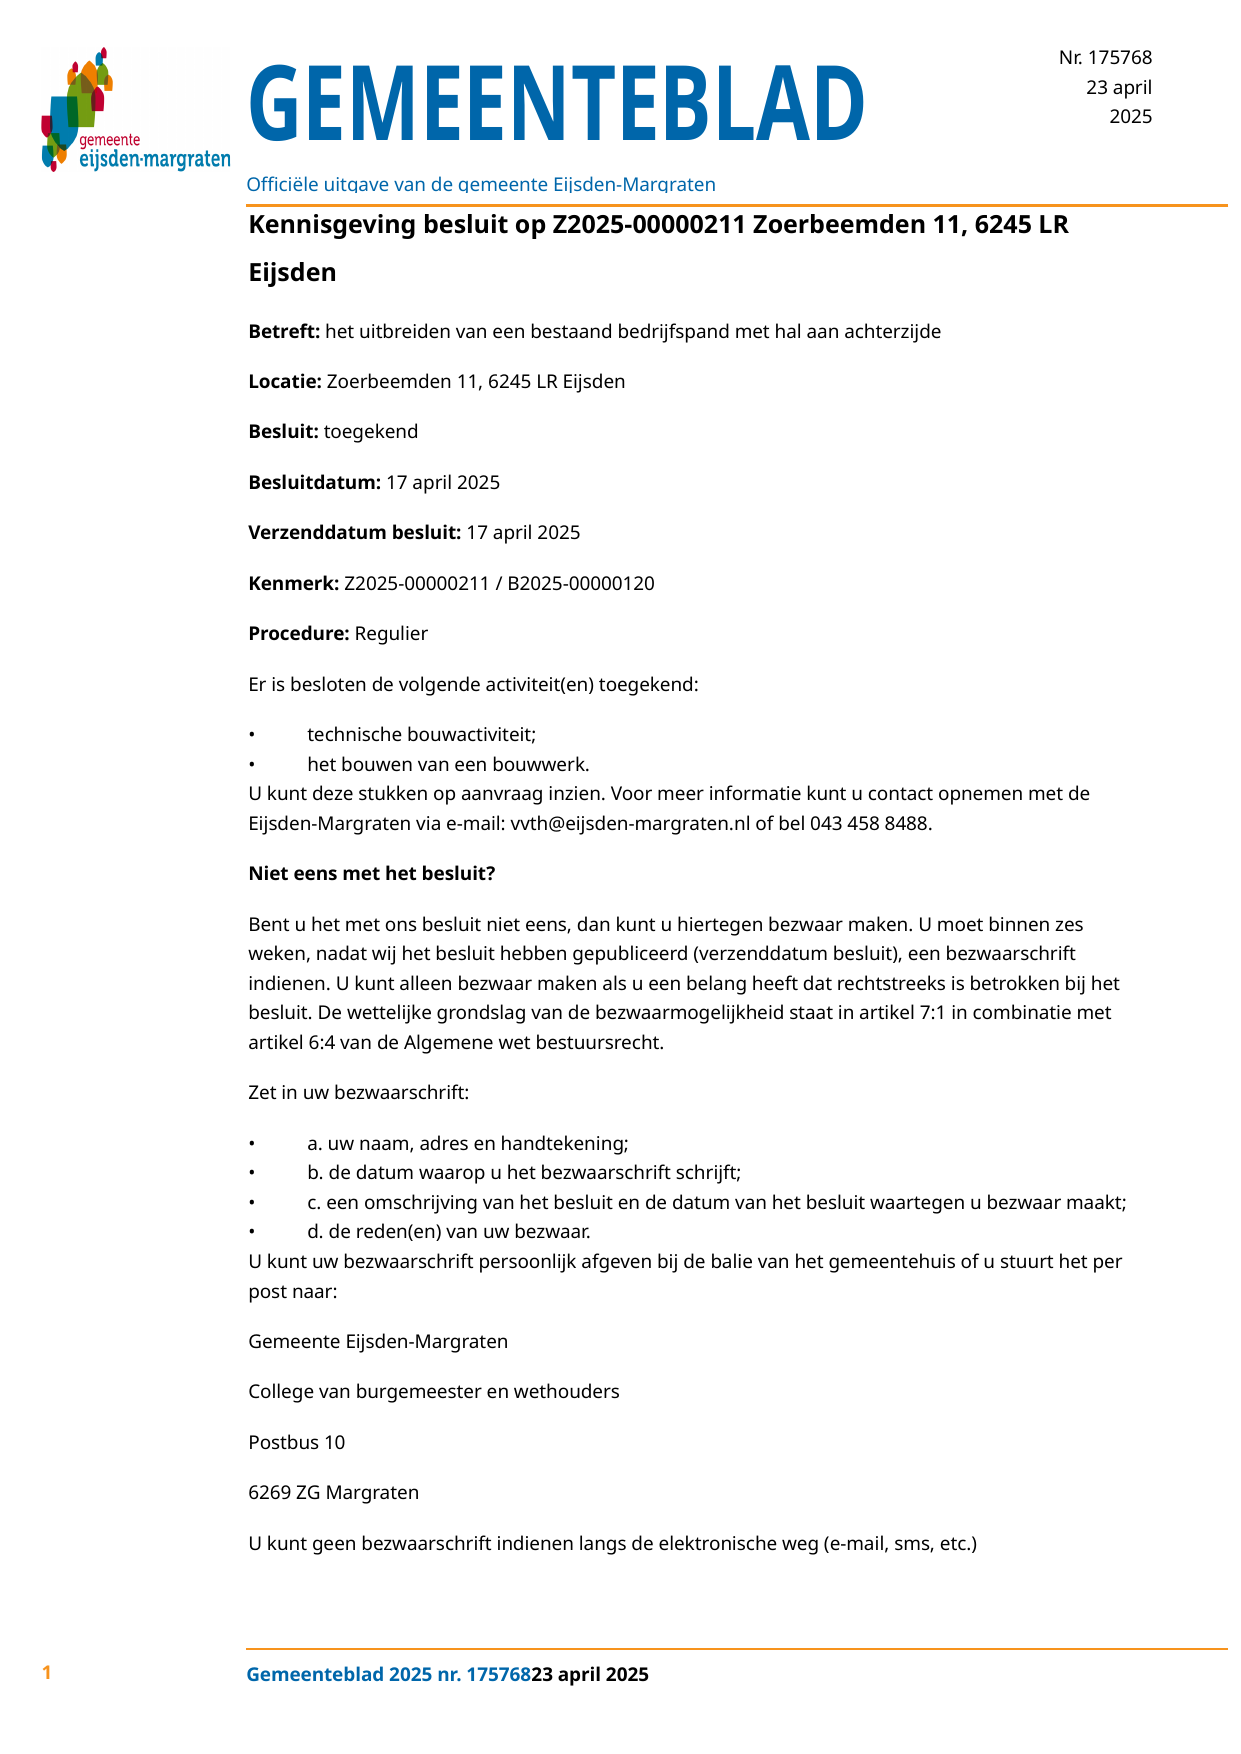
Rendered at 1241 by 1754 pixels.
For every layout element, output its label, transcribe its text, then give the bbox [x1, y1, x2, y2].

list d. de reden(en) van uw bezwaar. [248, 1219, 1152, 1244]
list b. de datum waarop u het bezwaarschrift schrijft; [248, 1159, 1152, 1185]
text Postbus 10 [248, 1429, 1152, 1455]
text Besluitdatum: 17 april 2025 [248, 469, 1152, 495]
text Kennisgeving besluit op Z2025-00000211 Zoerbeemden 11, 6245 LR Eijsden [248, 207, 1152, 288]
text Kenmerk: Z2025-00000211 / B2025-00000120 [248, 570, 1152, 596]
text College van burgemeester en wethouders [248, 1379, 1152, 1404]
text U kunt uw bezwaarschrift persoonlijk afgeven bij de balie van het gemeentehuis of u stuurt het per post naar: [248, 1248, 1152, 1304]
picture [41, 47, 231, 172]
list c. een omschrijving van het besluit en de datum van het besluit waartegen u bezwaar maakt; [248, 1189, 1152, 1215]
text U kunt geen bezwaarschrift indienen langs de elektronische weg (e-mail, sms, etc.) [248, 1530, 1152, 1556]
text Verzenddatum besluit: 17 april 2025 [248, 519, 1152, 545]
list het bouwen van een bouwwerk. [248, 751, 1152, 777]
text Procedure: Regulier [248, 620, 1152, 646]
text Betreft: het uitbreiden van een bestaand bedrijfspand met hal aan achterzijde [248, 318, 1152, 344]
text Bent u het met ons besluit niet eens, dan kunt u hiertegen bezwaar maken. U moet binnen zes weken, nadat wij het besluit hebben gepubliceerd (verzenddatum besluit), een bezwaarschrift indienen. U kunt alleen bezwaar maken als u een belang heeft dat rechtstreeks is betrokken bij het besluit. De wettelijke grondslag van de bezwaarmogelijkheid staat in artikel 7:1 in combinatie met artikel 6:4 van de Algemene wet bestuursrecht. [248, 911, 1152, 1055]
list a. uw naam, adres en handtekening; [248, 1130, 1152, 1156]
text Niet eens met het besluit? [248, 860, 1152, 886]
text U kunt deze stukken op aanvraag inzien. Voor meer informatie kunt u contact opnemen met de Eijsden-Margraten via e-mail: vvth@eijsden-margraten.nl of bel 043 458 8488. [248, 780, 1152, 836]
text Zet in uw bezwaarschrift: [248, 1079, 1152, 1105]
text Er is besloten de volgende activiteit(en) toegekend: [248, 671, 1152, 697]
list technische bouwactiviteit; [248, 721, 1152, 747]
text Locatie: Zoerbeemden 11, 6245 LR Eijsden [248, 368, 1152, 394]
text Gemeente Eijsden-Margraten [248, 1328, 1152, 1354]
text 6269 ZG Margraten [248, 1479, 1152, 1505]
text Besluit: toegekend [248, 419, 1152, 444]
